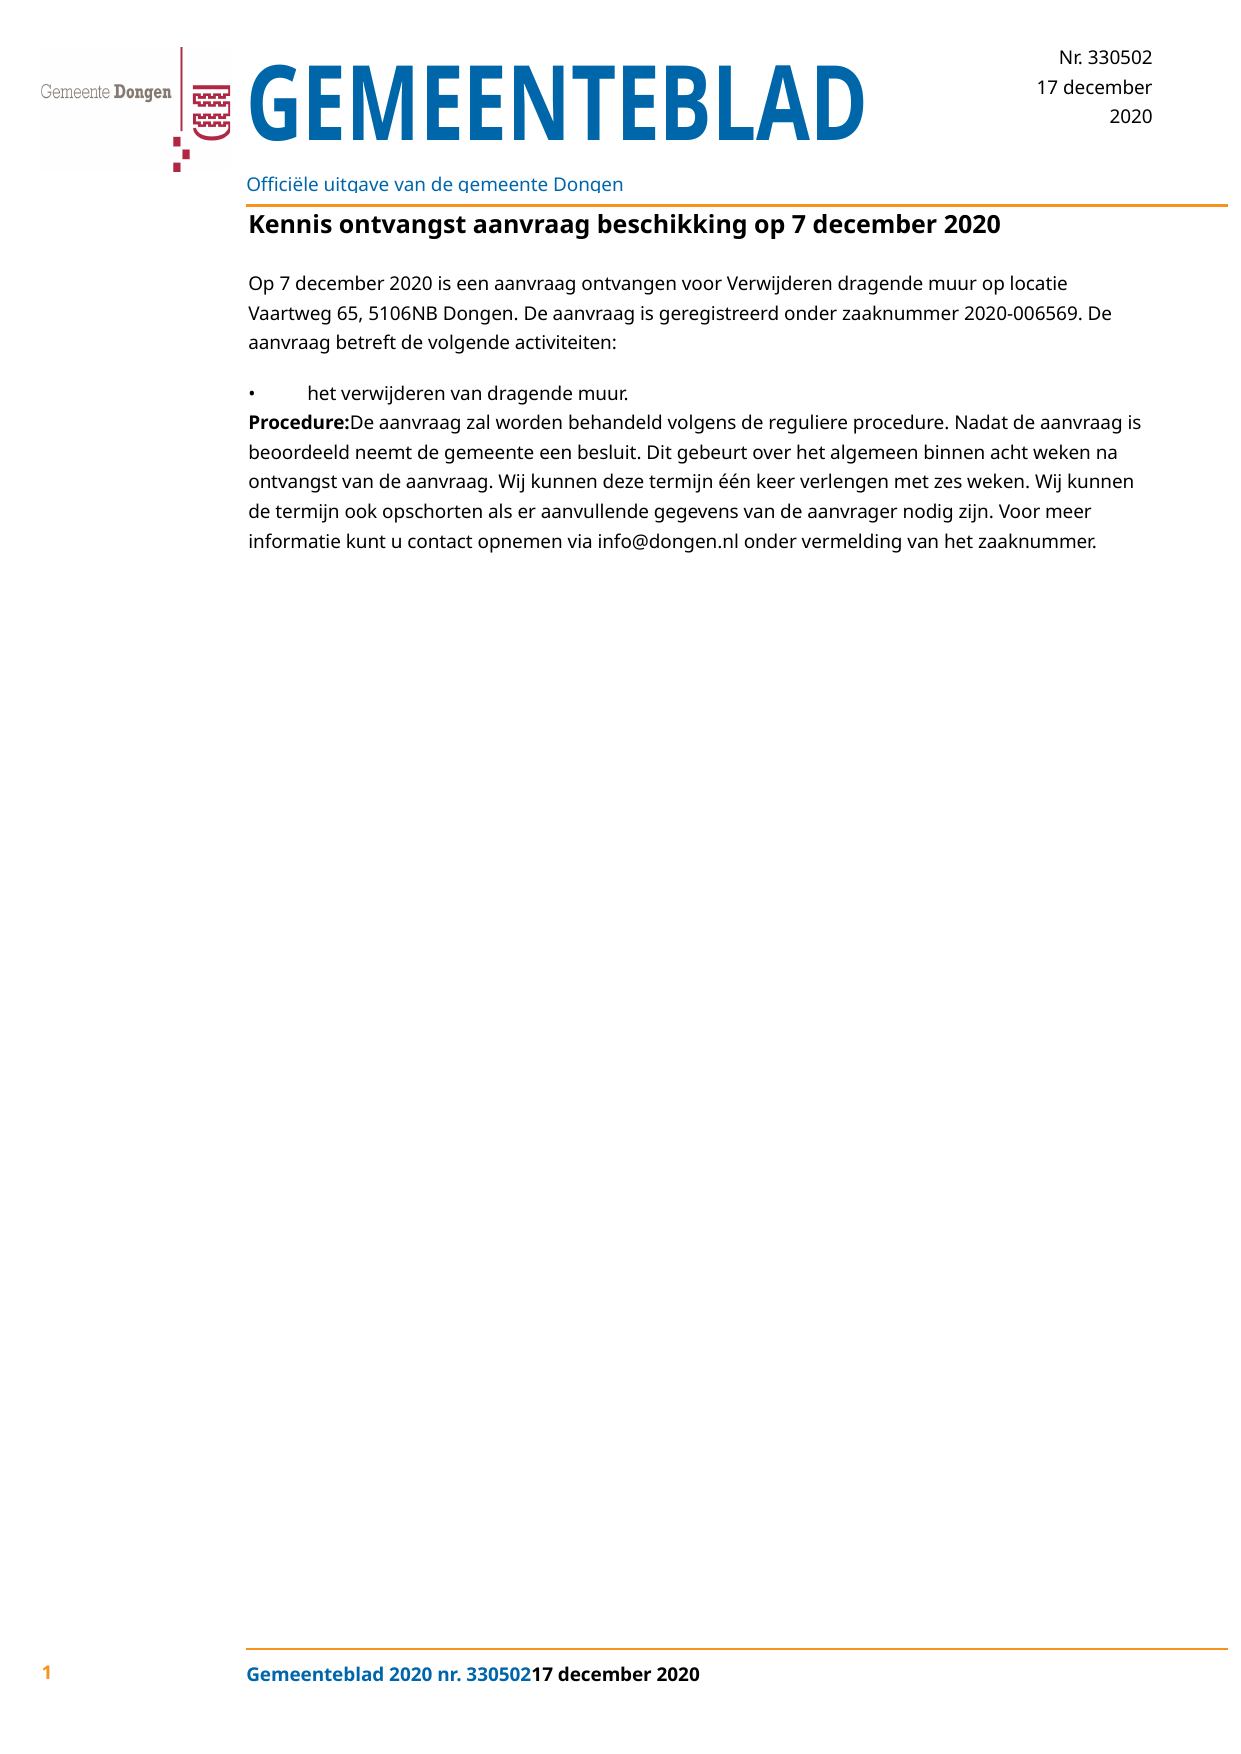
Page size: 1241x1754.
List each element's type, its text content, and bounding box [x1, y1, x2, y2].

text Procedure:De aanvraag zal worden behandeld volgens de reguliere procedure. Nadat de aanvraag is beoordeeld neemt de gemeente een besluit. Dit gebeurt over het algemeen binnen acht weken na ontvangst van de aanvraag. Wij kunnen deze termijn één keer verlengen met zes weken. Wij kunnen de termijn ook opschorten als er aanvullende gegevens van de aanvrager nodig zijn. Voor meer informatie kunt u contact opnemen via info@dongen.nl onder vermelding van het zaaknummer. [248, 409, 1152, 553]
list het verwijderen van dragende muur. [248, 380, 1152, 406]
text Kennis ontvangst aanvraag beschikking op 7 december 2020 [248, 207, 1152, 241]
text Op 7 december 2020 is een aanvraag ontvangen voor Verwijderen dragende muur op locatie Vaartweg 65, 5106NB Dongen. De aanvraag is geregistreerd onder zaaknummer 2020-006569. De aanvraag betreft de volgende activiteiten: [248, 270, 1152, 355]
picture [41, 47, 231, 172]
